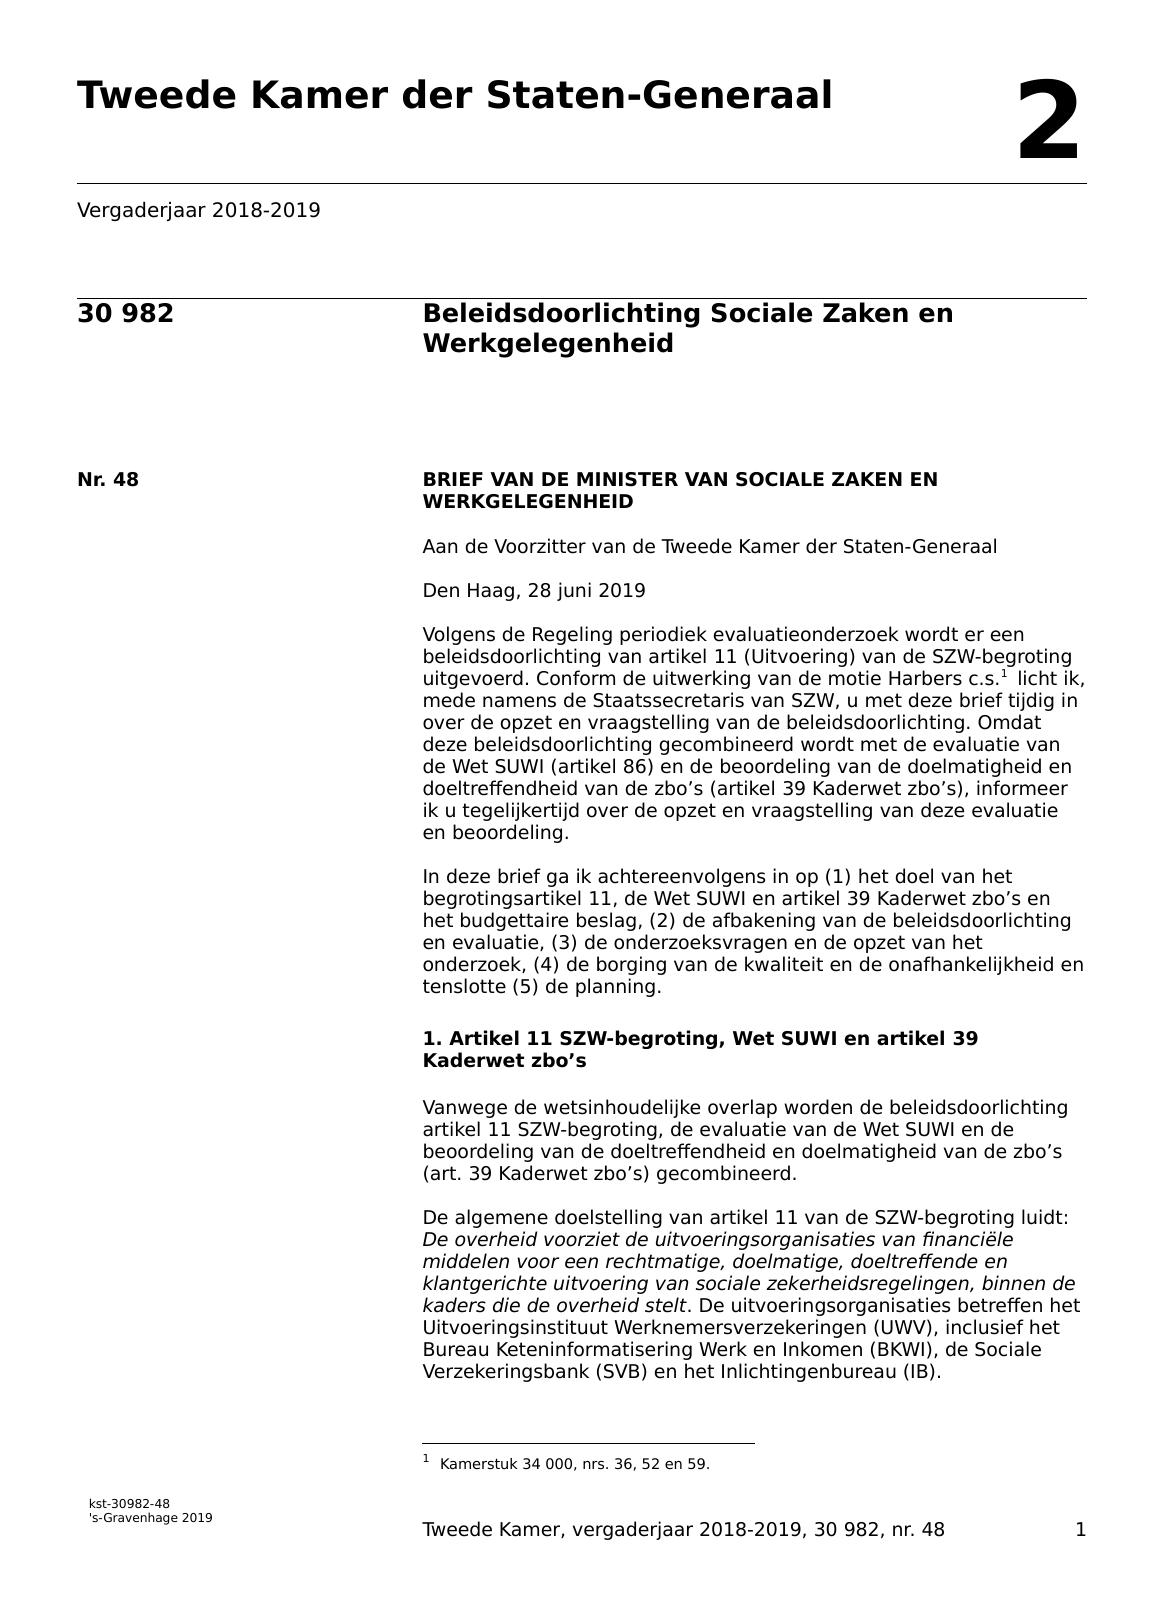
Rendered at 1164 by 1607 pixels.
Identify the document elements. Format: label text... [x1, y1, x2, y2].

table_cell Vergaderjaar 2018-2019 [77, 184, 1087, 298]
table_header 2 [886, 59, 1087, 183]
text Den Haag, 28 juni 2019 [422, 580, 1087, 602]
text In deze brief ga ik achtereenvolgens in op (1) het doel van het begrotingsartikel 11, de Wet SUWI en artikel 39 Kaderwet zbo’s en het budgettaire beslag, (2) de afbakening van de beleidsdoorlichting en evaluatie, (3) de onderzoeksvragen en de opzet van het onderzoek, (4) de borging van de kwaliteit en de onafhankelijkheid en tenslotte (5) de planning. [422, 866, 1087, 998]
text Vanwege de wetsinhoudelijke overlap worden de beleidsdoorlichting artikel 11 SZW-begroting, de evaluatie van de Wet SUWI en de beoordeling van de doeltreffendheid en doelmatigheid van de zbo’s (art. 39 Kaderwet zbo’s) gecombineerd. [422, 1097, 1087, 1184]
text Kamerstuk 34 000, nrs. 36, 52 en 59. [422, 1452, 1087, 1474]
text Aan de Voorzitter van de Tweede Kamer der Staten-Generaal [422, 536, 1087, 557]
text 's-Gravenhage 2019 [88, 1511, 323, 1525]
text kst-30982-48 [88, 1497, 323, 1511]
subtitle 30 982 Beleidsdoorlichting Sociale Zaken en Werkgelegenheid [77, 299, 1087, 358]
text De algemene doelstelling van artikel 11 van de SZW-begroting luidt: De overheid voorziet de uitvoeringsorganisaties van financiële middelen voor een rechtmatige, doelmatige, doeltreffende en klantgerichte uitvoering van sociale zekerheidsregelingen, binnen de kaders die de overheid stelt. De uitvoeringsorganisaties betreffen het Uitvoeringsinstituut Werknemersverzekeringen (UWV), inclusief het Bureau Keteninformatisering Werk en Inkomen (BKWI), de Sociale Verzekeringsbank (SVB) en het Inlichtingenbureau (IB). [422, 1207, 1087, 1383]
table_header Tweede Kamer der Staten-Generaal [77, 59, 886, 183]
text Volgens de Regeling periodiek evaluatieonderzoek wordt er een beleidsdoorlichting van artikel 11 (Uitvoering) van de SZW-begroting uitgevoerd. Conform de uitwerking van de motie Harbers c.s. licht ik, mede namens de Staatssecretaris van SZW, u met deze brief tijdig in over de opzet en vraagstelling van de beleidsdoorlichting. Omdat deze beleidsdoorlichting gecombineerd wordt met de evaluatie van de Wet SUWI (artikel 86) en de beoordeling van de doelmatigheid en doeltreffendheid van de zbo’s (artikel 39 Kaderwet zbo’s), informeer ik u tegelijkertijd over de opzet en vraagstelling van deze evaluatie en beoordeling. [422, 624, 1087, 844]
subtitle Nr. 48 BRIEF VAN DE MINISTER VAN SOCIALE ZAKEN EN WERKGELEGENHEID [77, 469, 1087, 513]
subtitle 1. Artikel 11 SZW-begroting, Wet SUWI en artikel 39 Kaderwet zbo’s [422, 1028, 1087, 1072]
